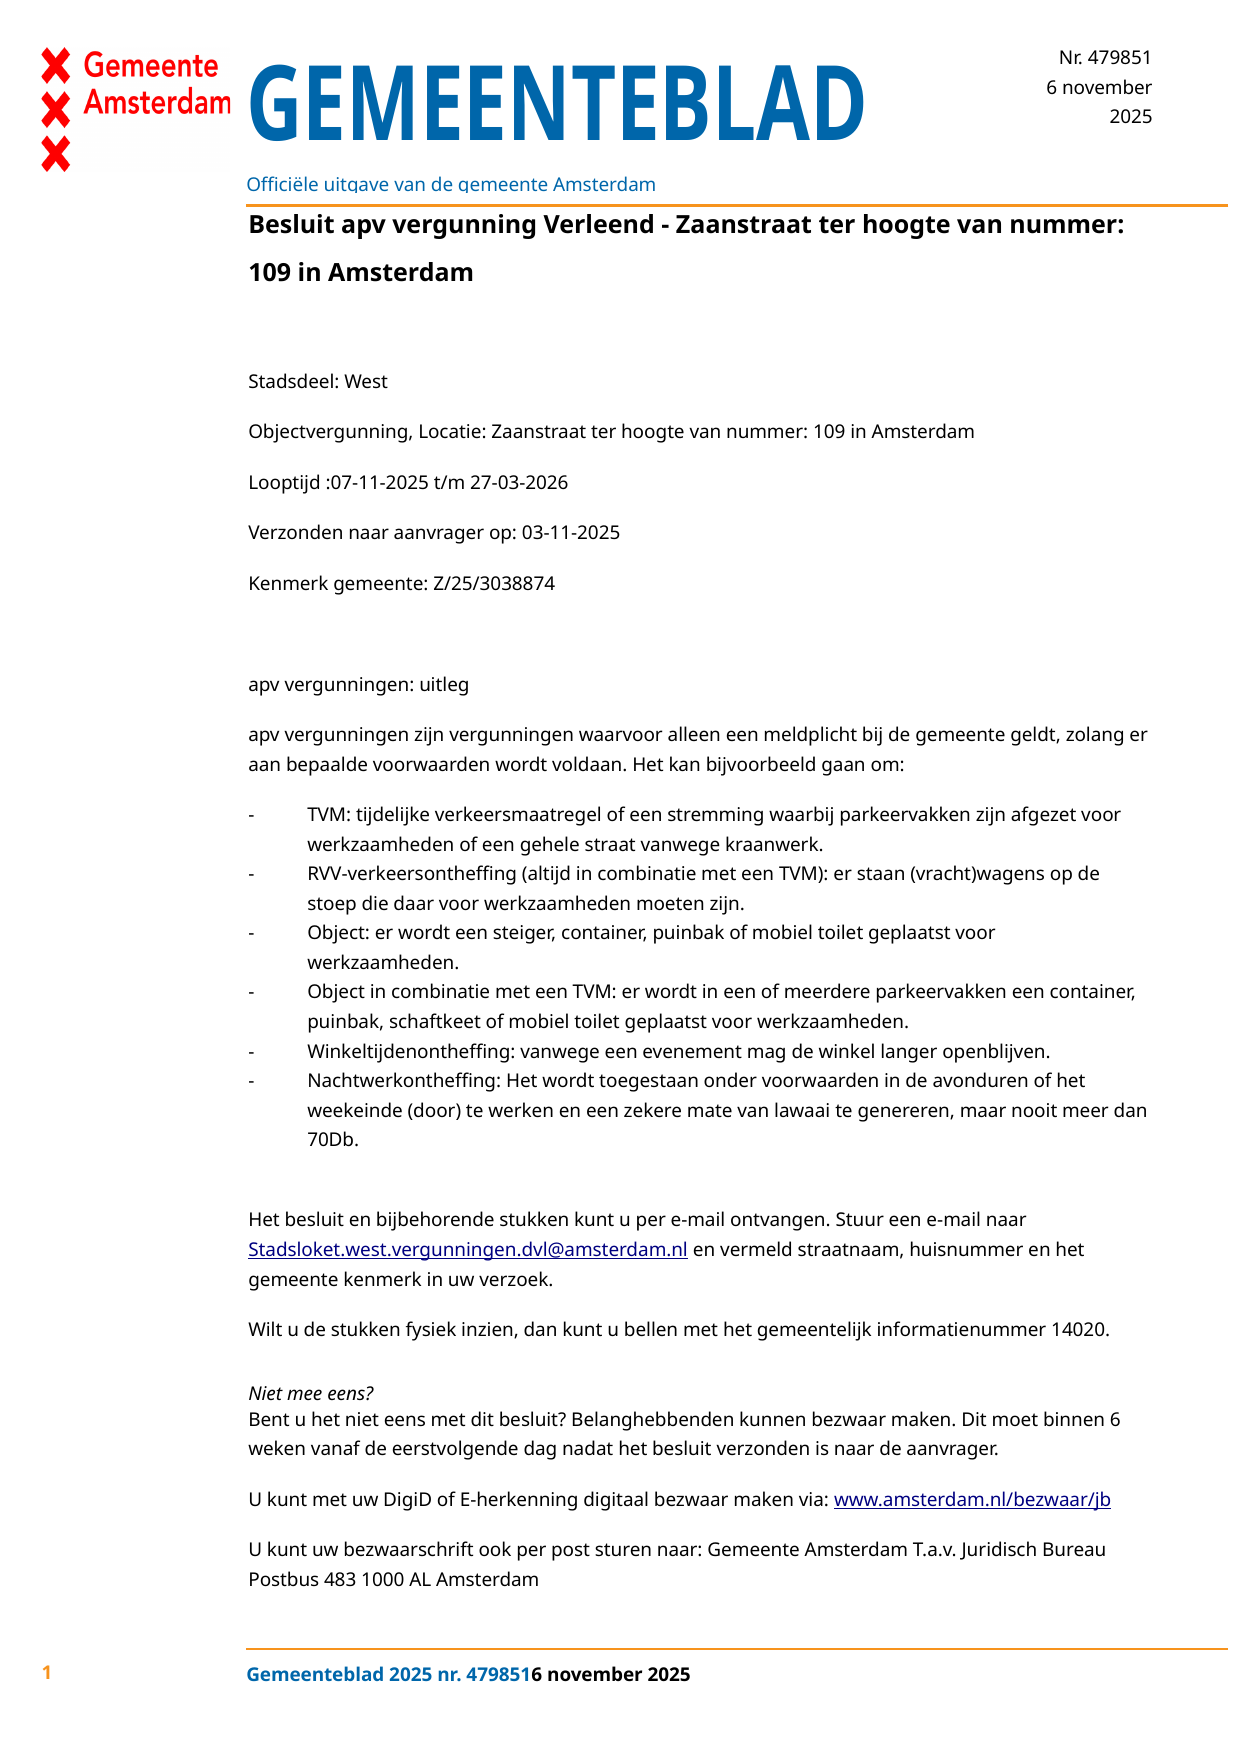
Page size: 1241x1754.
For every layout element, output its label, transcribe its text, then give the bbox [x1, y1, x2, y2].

text Het besluit en bijbehorende stukken kunt u per e-mail ontvangen. Stuur een e-mail naar Stadsloket.west.vergunningen.dvl@amsterdam.nl en vermeld straatnaam, huisnummer en het gemeente kenmerk in uw verzoek. [248, 1207, 1152, 1292]
text U kunt uw bezwaarschrift ook per post sturen naar: Gemeente Amsterdam T.a.v. Juridisch Bureau Postbus 483 1000 AL Amsterdam [248, 1536, 1152, 1592]
list TVM: tijdelijke verkeersmaatregel of een stremming waarbij parkeervakken zijn afgezet voor werkzaamheden of een gehele straat vanwege kraanwerk. [248, 801, 1152, 857]
text Looptijd :07-11-2025 t/m 27-03-2026 [248, 469, 1152, 495]
text Verzonden naar aanvrager op: 03-11-2025 [248, 519, 1152, 545]
text Kenmerk gemeente: Z/25/3038874 [248, 570, 1152, 596]
list Object: er wordt een steiger, container, puinbak of mobiel toilet geplaatst voor werkzaamheden. [248, 919, 1152, 975]
picture [41, 47, 231, 172]
list RVV-verkeersontheffing (altijd in combinatie met een TVM): er staan (vracht)wagens op de stoep die daar voor werkzaamheden moeten zijn. [248, 860, 1152, 916]
text apv vergunningen: uitleg [248, 671, 1152, 697]
text apv vergunningen zijn vergunningen waarvoor alleen een meldplicht bij de gemeente geldt, zolang er aan bepaalde voorwaarden wordt voldaan. Het kan bijvoorbeeld gaan om: [248, 721, 1152, 777]
text Niet mee eens? [248, 1380, 1152, 1406]
text Besluit apv vergunning Verleend - Zaanstraat ter hoogte van nummer: 109 in Amsterdam [248, 207, 1152, 288]
text Stadsdeel: West [248, 368, 1152, 394]
text Wilt u de stukken fysiek inzien, dan kunt u bellen met het gemeentelijk informatienummer 14020. [248, 1316, 1152, 1342]
list Winkeltijdenontheffing: vanwege een evenement mag de winkel langer openblijven. [248, 1038, 1152, 1064]
text Objectvergunning, Locatie: Zaanstraat ter hoogte van nummer: 109 in Amsterdam [248, 419, 1152, 444]
text U kunt met uw DigiD of E-herkenning digitaal bezwaar maken via: www.amsterdam.nl/bezwaar/jb [248, 1486, 1152, 1512]
list Object in combinatie met een TVM: er wordt in een of meerdere parkeervakken een container, puinbak, schaftkeet of mobiel toilet geplaatst voor werkzaamheden. [248, 979, 1152, 1034]
list Nachtwerkontheffing: Het wordt toegestaan onder voorwaarden in de avonduren of het weekeinde (door) te werken en een zekere mate van lawaai te genereren, maar nooit meer dan 70Db. [248, 1067, 1152, 1152]
text Bent u het niet eens met dit besluit? Belanghebbenden kunnen bezwaar maken. Dit moet binnen 6 weken vanaf de eerstvolgende dag nadat het besluit verzonden is naar de aanvrager. [248, 1406, 1152, 1461]
